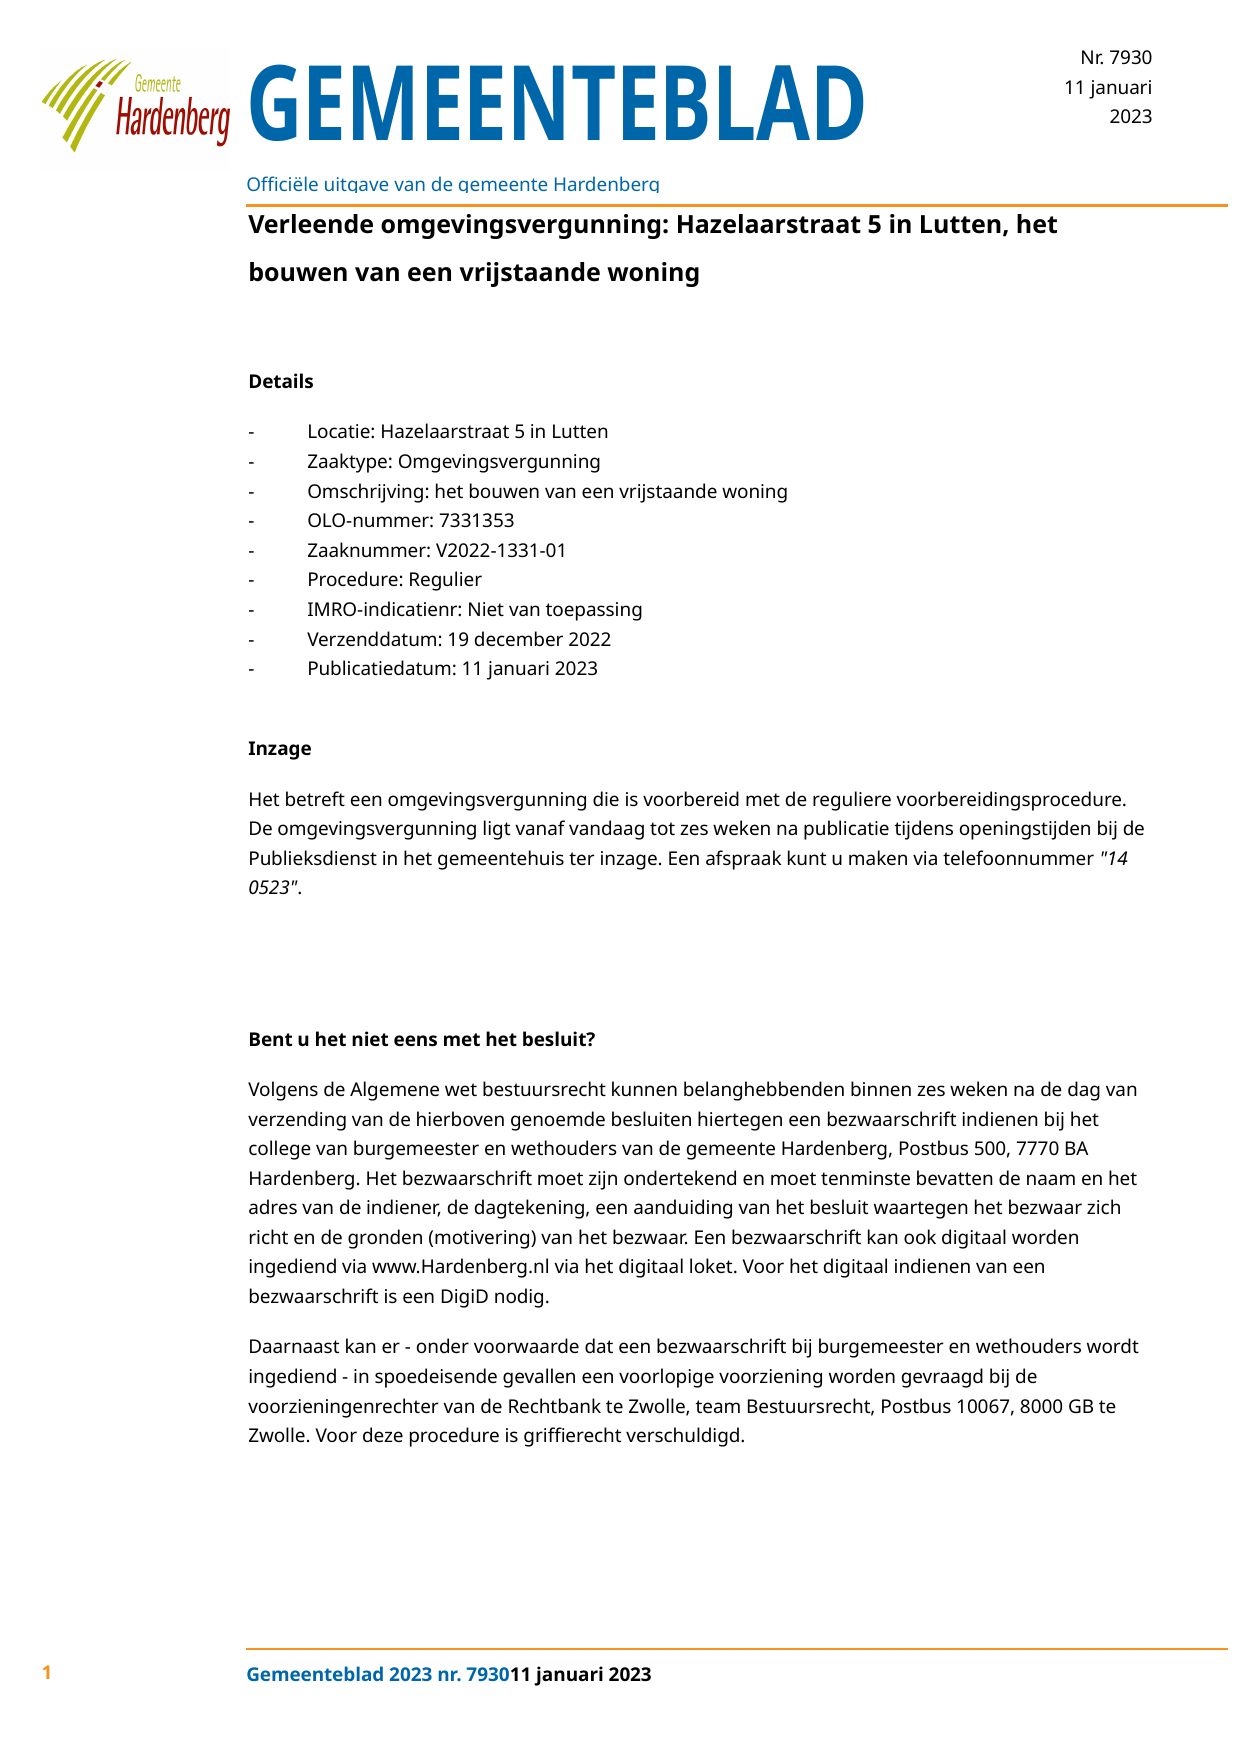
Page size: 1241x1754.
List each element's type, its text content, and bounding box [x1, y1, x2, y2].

list Omschrijving: het bouwen van een vrijstaande woning [248, 478, 1152, 504]
text Details [248, 368, 1152, 394]
text Daarnaast kan er - onder voorwaarde dat een bezwaarschrift bij burgemeester en wethouders wordt ingediend - in spoedeisende gevallen een voorlopige voorziening worden gevraagd bij de voorzieningenrechter van de Rechtbank te Zwolle, team Bestuursrecht, Postbus 10067, 8000 GB te Zwolle. Voor deze procedure is griffierecht verschuldigd. [248, 1334, 1152, 1448]
list Verzenddatum: 19 december 2022 [248, 626, 1152, 652]
list Zaaknummer: V2022-1331-01 [248, 537, 1152, 563]
picture [41, 47, 231, 172]
list OLO-nummer: 7331353 [248, 507, 1152, 533]
list Zaaktype: Omgevingsvergunning [248, 448, 1152, 474]
text Bent u het niet eens met het besluit? [248, 1026, 1152, 1052]
text Verleende omgevingsvergunning: Hazelaarstraat 5 in Lutten, het bouwen van een vrijstaande woning [248, 207, 1152, 288]
text Volgens de Algemene wet bestuursrecht kunnen belanghebbenden binnen zes weken na de dag van verzending van de hierboven genoemde besluiten hiertegen een bezwaarschrift indienen bij het college van burgemeester en wethouders van de gemeente Hardenberg, Postbus 500, 7770 BA Hardenberg. Het bezwaarschrift moet zijn ondertekend en moet tenminste bevatten de naam en het adres van de indiener, de dagtekening, een aanduiding van het besluit waartegen het bezwaar zich richt en de gronden (motivering) van het bezwaar. Een bezwaarschrift kan ook digitaal worden ingediend via www.Hardenberg.nl via het digitaal loket. Voor het digitaal indienen van een bezwaarschrift is een DigiD nodig. [248, 1076, 1152, 1309]
list Procedure: Regulier [248, 567, 1152, 592]
list Locatie: Hazelaarstraat 5 in Lutten [248, 419, 1152, 444]
list Publicatiedatum: 11 januari 2023 [248, 655, 1152, 681]
list IMRO-indicatienr: Niet van toepassing [248, 596, 1152, 622]
text Inzage [248, 735, 1152, 761]
text Het betreft een omgevingsvergunning die is voorbereid met de reguliere voorbereidingsprocedure. De omgevingsvergunning ligt vanaf vandaag tot zes weken na publicatie tijdens openingstijden bij de Publieksdienst in het gemeentehuis ter inzage. Een afspraak kunt u maken via telefoonnummer "14 0523". [248, 786, 1152, 900]
